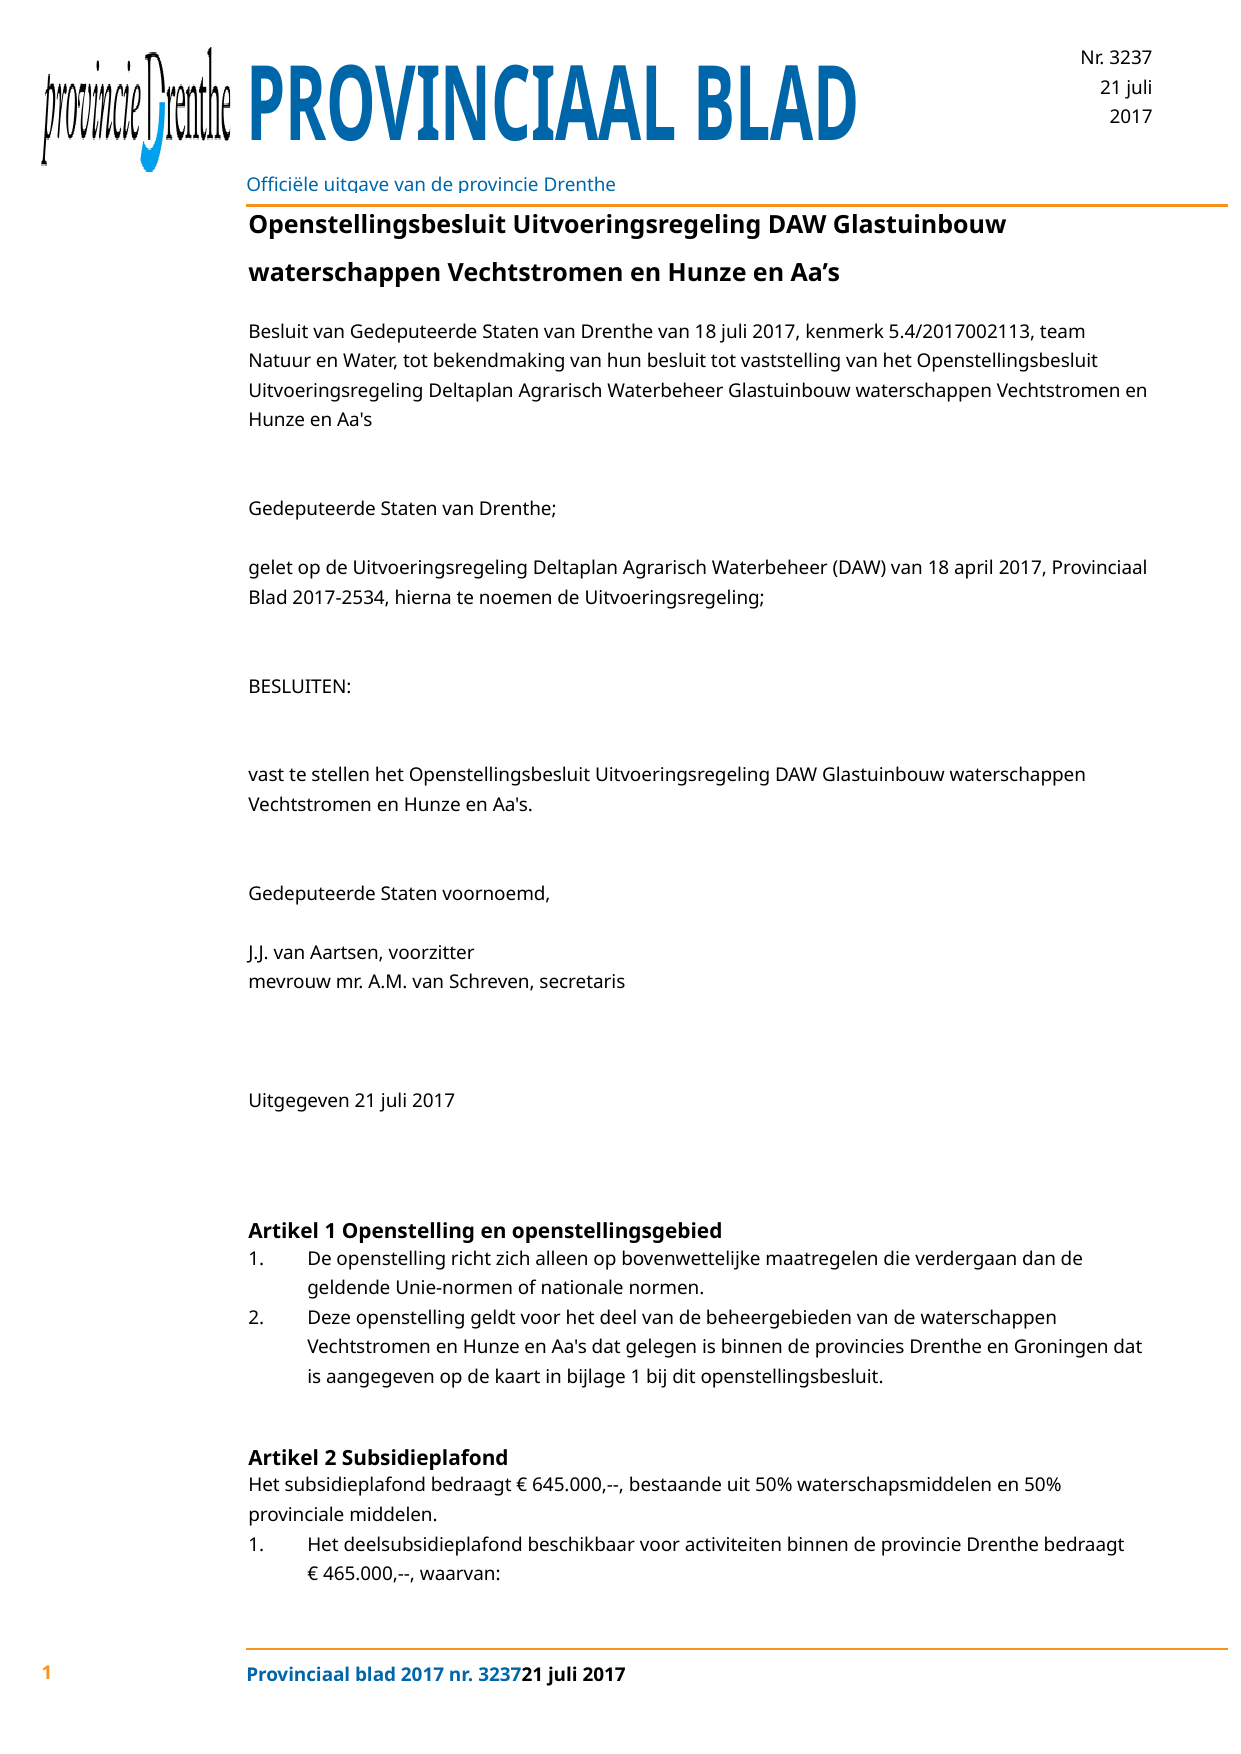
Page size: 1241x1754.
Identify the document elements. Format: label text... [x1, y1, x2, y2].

picture [41, 47, 231, 172]
text Uitgegeven 21 juli 2017 [248, 1087, 1152, 1113]
text Het subsidieplafond bedraagt € 645.000,--, bestaande uit 50% waterschapsmiddelen en 50% provinciale middelen. [248, 1472, 1152, 1527]
text Gedeputeerde Staten voornoemd, [248, 880, 1152, 906]
text J.J. van Aartsen, voorzitter [248, 939, 1152, 965]
text vast te stellen het Openstellingsbesluit Uitvoeringsregeling DAW Glastuinbouw waterschappen Vechtstromen en Hunze en Aa's. [248, 762, 1152, 817]
text Artikel 2 Subsidieplafond [248, 1443, 1152, 1472]
list De openstelling richt zich alleen op bovenwettelijke maatregelen die verdergaan dan de geldende Unie-normen of nationale normen. [248, 1245, 1152, 1300]
text Besluit van Gedeputeerde Staten van Drenthe van 18 juli 2017, kenmerk 5.4/2017002113, team Natuur en Water, tot bekendmaking van hun besluit tot vaststelling van het Openstellingsbesluit Uitvoeringsregeling Deltaplan Agrarisch Waterbeheer Glastuinbouw waterschappen Vechtstromen en Hunze en Aa's [248, 318, 1152, 432]
text Openstellingsbesluit Uitvoeringsregeling DAW Glastuinbouw waterschappen Vechtstromen en Hunze en Aa’s [248, 207, 1152, 288]
text BESLUITEN: [248, 673, 1152, 699]
list Het deelsubsidieplafond beschikbaar voor activiteiten binnen de provincie Drenthe bedraagt € 465.000,--, waarvan: [248, 1531, 1152, 1586]
text Artikel 1 Openstelling en openstellingsgebied [248, 1216, 1152, 1245]
text mevrouw mr. A.M. van Schreven, secretaris [248, 969, 1152, 994]
text gelet op de Uitvoeringsregeling Deltaplan Agrarisch Waterbeheer (DAW) van 18 april 2017, Provinciaal Blad 2017-2534, hierna te noemen de Uitvoeringsregeling; [248, 554, 1152, 610]
text Gedeputeerde Staten van Drenthe; [248, 495, 1152, 521]
list Deze openstelling geldt voor het deel van de beheergebieden van de waterschappen Vechtstromen en Hunze en Aa's dat gelegen is binnen de provincies Drenthe en Groningen dat is aangegeven op de kaart in bijlage 1 bij dit openstellingsbesluit. [248, 1304, 1152, 1389]
